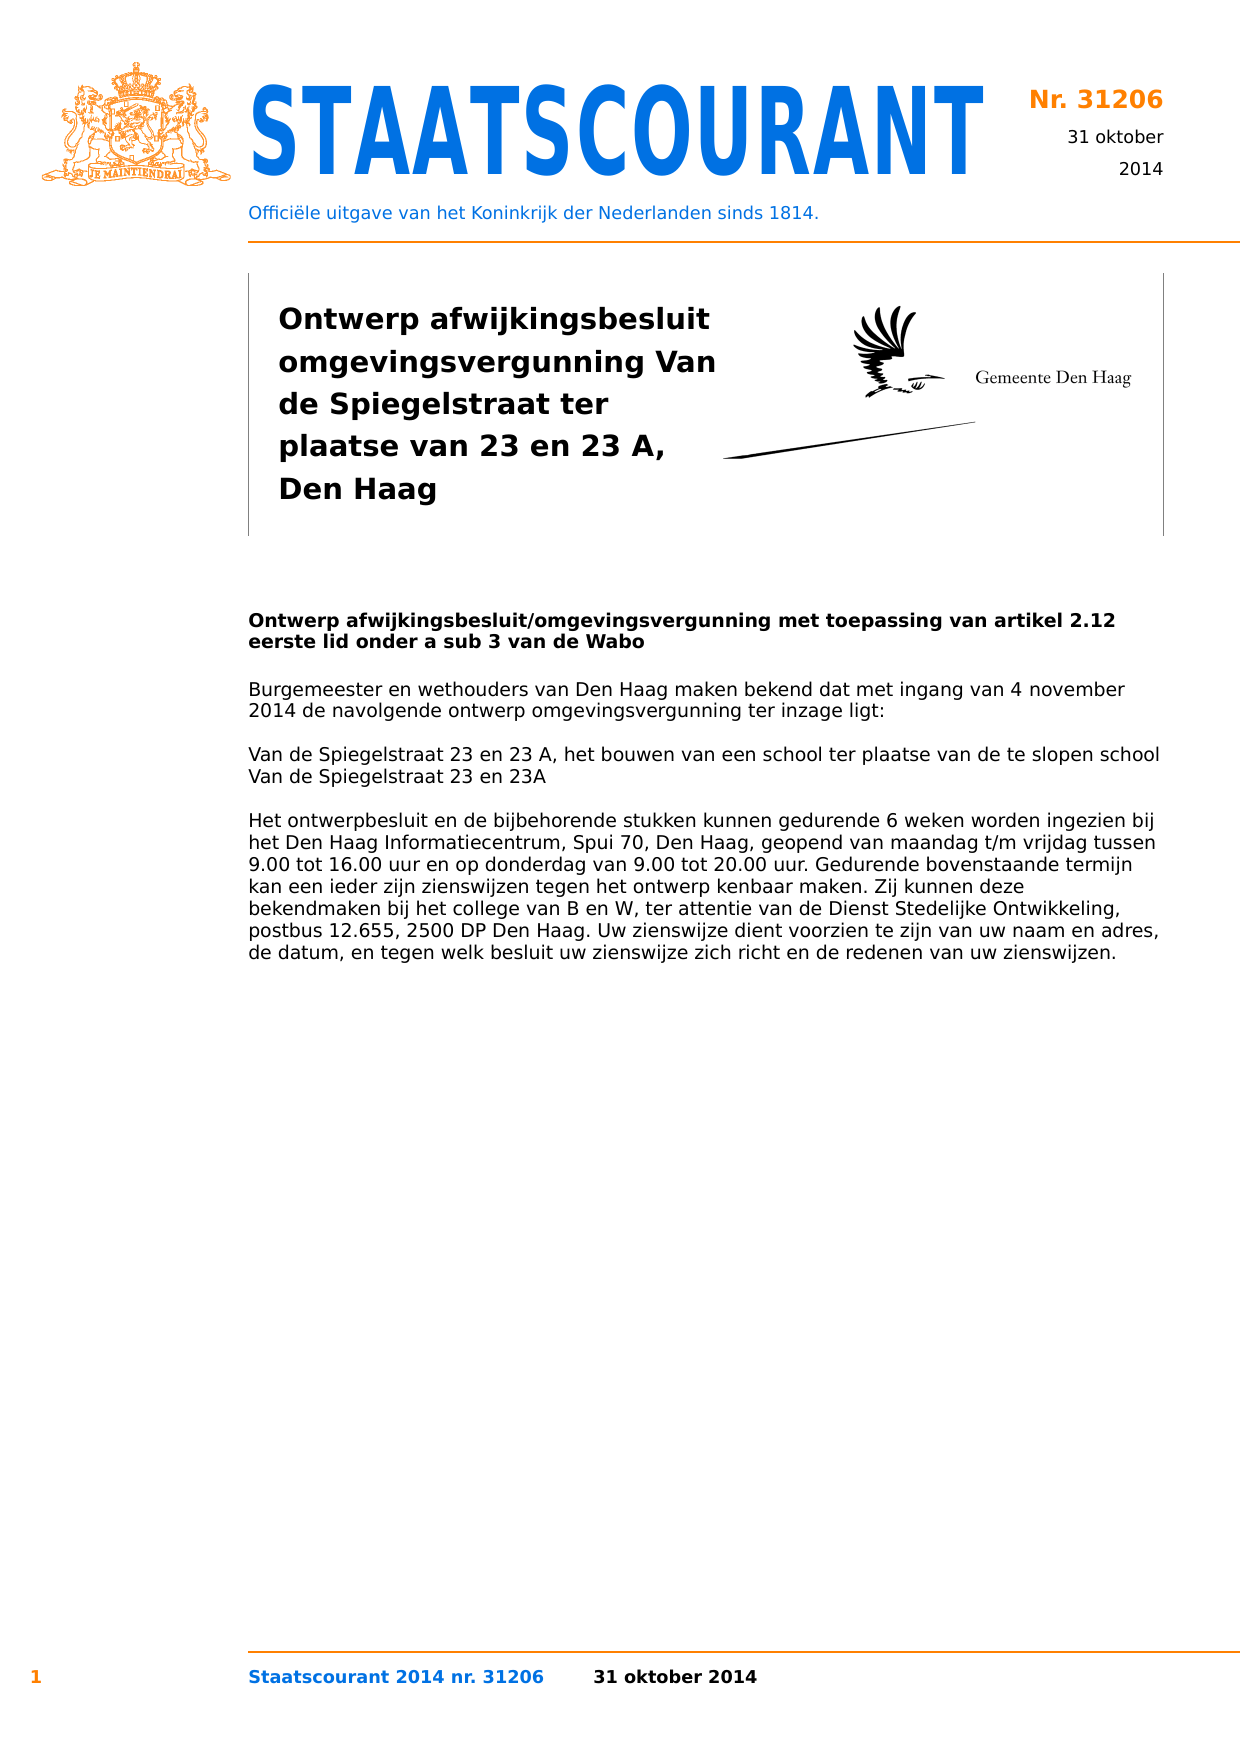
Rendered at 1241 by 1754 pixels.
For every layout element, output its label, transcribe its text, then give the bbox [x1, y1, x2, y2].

table_header [25, 62, 248, 241]
table_header Nr. 31206 [998, 62, 1240, 121]
table_header STAATSCOURANT [248, 62, 998, 203]
subtitle Ontwerp afwijkingsbesluit/omgevingsvergunning met toepassing van artikel 2.12 eerste lid onder a sub 3 van de Wabo [248, 609, 1163, 653]
text Van de Spiegelstraat 23 en 23 A, het bouwen van een school ter plaatse van de te slopen school Van de Spiegelstraat 23 en 23A [248, 744, 1163, 788]
picture [41, 62, 231, 186]
text Burgemeester en wethouders van Den Haag maken bekend dat met ingang van 4 november 2014 de navolgende ontwerp omgevingsvergunning ter inzage ligt: [248, 678, 1163, 722]
picture [720, 302, 1134, 462]
subtitle Ontwerp afwijkingsbesluit omgevingsvergunning Van de Spiegelstraat ter plaatse van 23 en 23 A, Den Haag [249, 273, 1163, 536]
table_cell 31 oktober [998, 121, 1240, 153]
table_cell Officiële uitgave van het Koninkrijk der Nederlanden sinds 1814. [248, 203, 1240, 241]
text Het ontwerpbesluit en de bijbehorende stukken kunnen gedurende 6 weken worden ingezien bij het Den Haag Informatiecentrum, Spui 70, Den Haag, geopend van maandag t/m vrijdag tussen 9.00 tot 16.00 uur en op donderdag van 9.00 tot 20.00 uur. Gedurende bovenstaande termijn kan een ieder zijn zienswijzen tegen het ontwerp kenbaar maken. Zij kunnen deze bekendmaken bij het college van B en W, ter attentie van de Dienst Stedelijke Ontwikkeling, postbus 12.655, 2500 DP Den Haag. Uw zienswijze dient voorzien te zijn van uw naam en adres, de datum, en tegen welk besluit uw zienswijze zich richt en de redenen van uw zienswijzen. [248, 810, 1163, 964]
table_cell 2014 [998, 153, 1240, 203]
